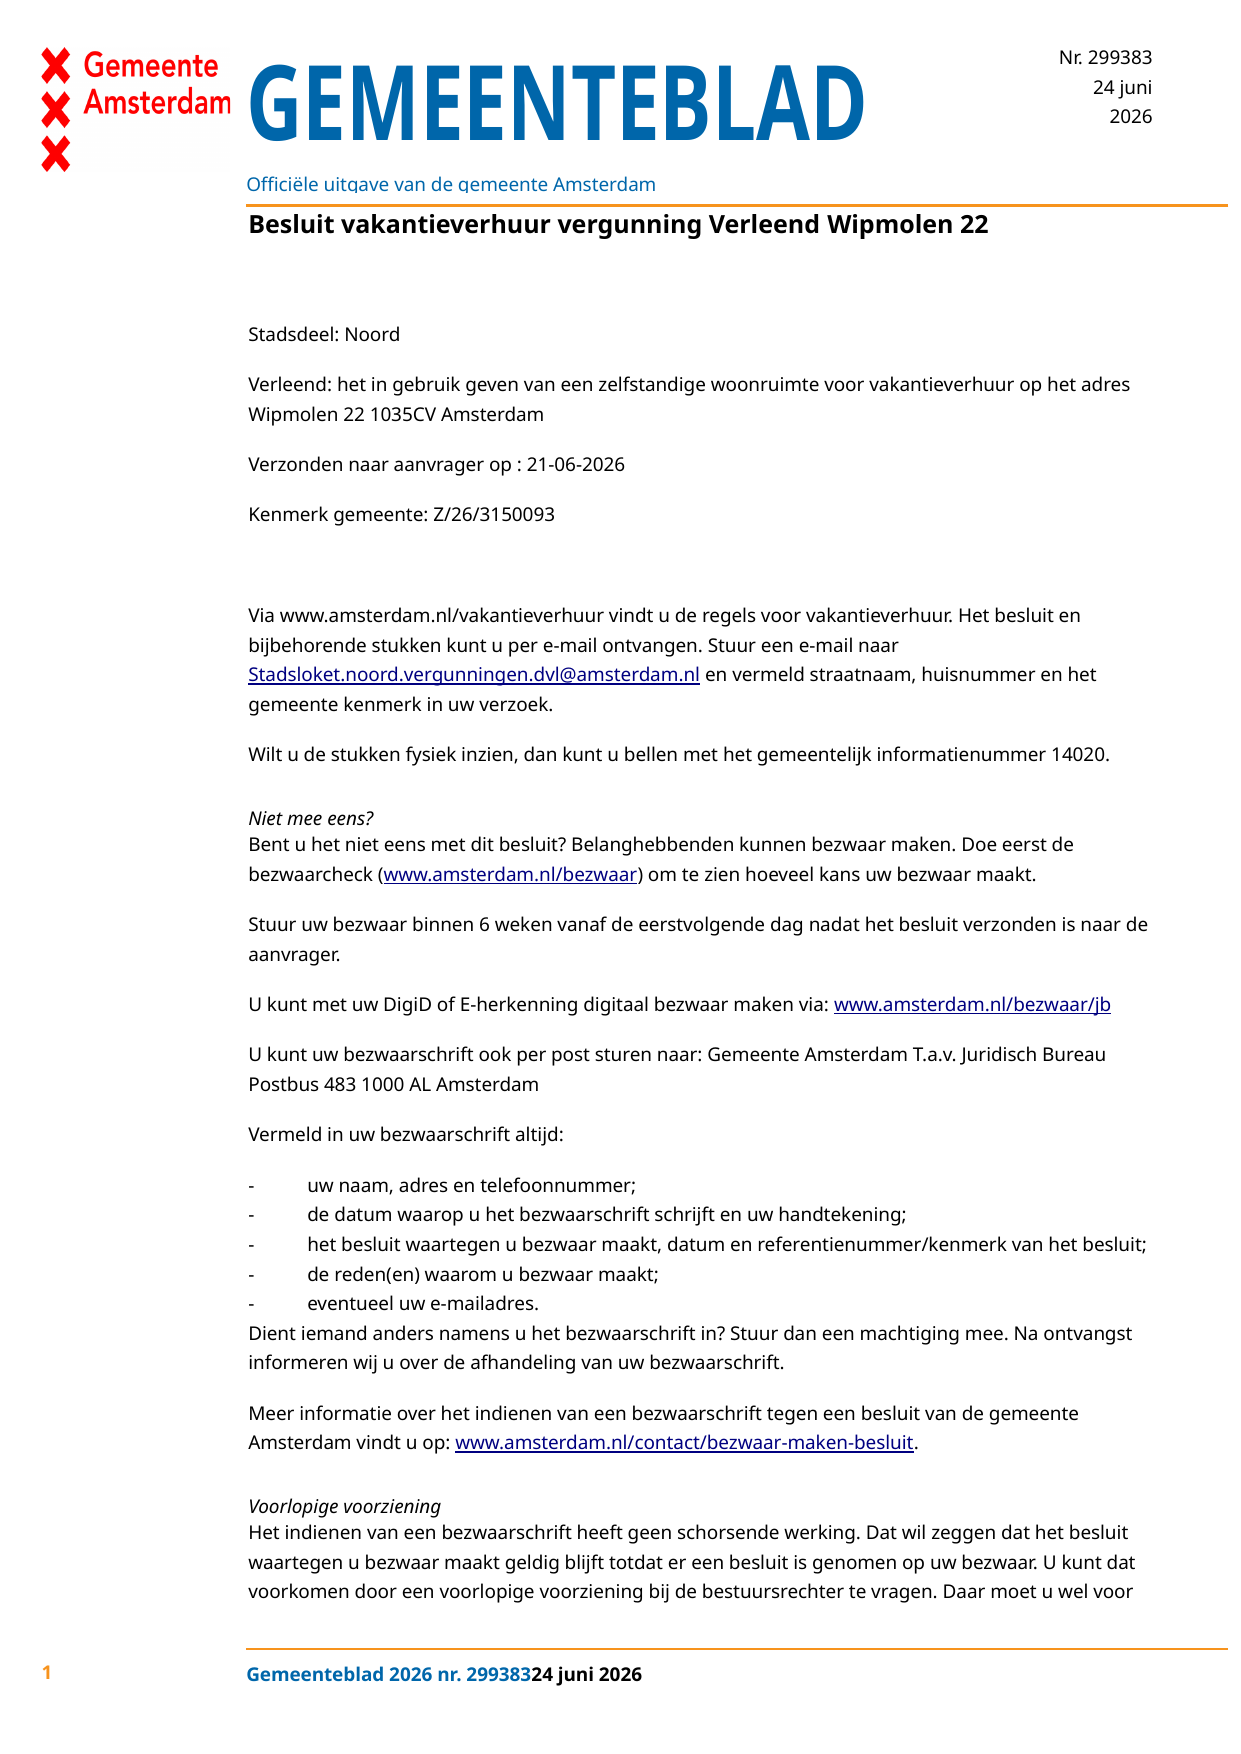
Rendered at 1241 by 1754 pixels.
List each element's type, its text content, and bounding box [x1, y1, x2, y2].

list uw naam, adres en telefoonnummer; [248, 1172, 1152, 1198]
picture [41, 47, 231, 172]
text Voorlopige voorziening [248, 1493, 1152, 1519]
text Verzonden naar aanvrager op : 21-06-2026 [248, 451, 1152, 477]
text U kunt uw bezwaarschrift ook per post sturen naar: Gemeente Amsterdam T.a.v. Juridisch Bureau Postbus 483 1000 AL Amsterdam [248, 1042, 1152, 1097]
text Het indienen van een bezwaarschrift heeft geen schorsende werking. Dat wil zeggen dat het besluit waartegen u bezwaar maakt geldig blijft totdat er een besluit is genomen op uw bezwaar. U kunt dat voorkomen door een voorlopige voorziening bij de bestuursrechter te vragen. Daar moet u wel voor [248, 1519, 1152, 1604]
text U kunt met uw DigiD of E-herkenning digitaal bezwaar maken via: www.amsterdam.nl/bezwaar/jb [248, 991, 1152, 1017]
list de datum waarop u het bezwaarschrift schrijft en uw handtekening; [248, 1202, 1152, 1227]
text Stadsdeel: Noord [248, 321, 1152, 346]
list eventueel uw e-mailadres. [248, 1290, 1152, 1316]
text Besluit vakantieverhuur vergunning Verleend Wipmolen 22 [248, 207, 1152, 241]
text Niet mee eens? [248, 806, 1152, 831]
text Wilt u de stukken fysiek inzien, dan kunt u bellen met het gemeentelijk informatienummer 14020. [248, 742, 1152, 767]
text Kenmerk gemeente: Z/26/3150093 [248, 502, 1152, 527]
text Bent u het niet eens met dit besluit? Belanghebbenden kunnen bezwaar maken. Doe eerst de bezwaarcheck (www.amsterdam.nl/bezwaar) om te zien hoeveel kans uw bezwaar maakt. [248, 831, 1152, 887]
text Via www.amsterdam.nl/vakantieverhuur vindt u de regels voor vakantieverhuur. Het besluit en bijbehorende stukken kunt u per e-mail ontvangen. Stuur een e-mail naar Stadsloket.noord.vergunningen.dvl@amsterdam.nl en vermeld straatnaam, huisnummer en het gemeente kenmerk in uw verzoek. [248, 602, 1152, 717]
text Vermeld in uw bezwaarschrift altijd: [248, 1122, 1152, 1147]
list het besluit waartegen u bezwaar maakt, datum en referentienummer/kenmerk van het besluit; [248, 1231, 1152, 1257]
text Stuur uw bezwaar binnen 6 weken vanaf de eerstvolgende dag nadat het besluit verzonden is naar de aanvrager. [248, 911, 1152, 967]
text Verleend: het in gebruik geven van een zelfstandige woonruimte voor vakantieverhuur op het adres Wipmolen 22 1035CV Amsterdam [248, 371, 1152, 426]
text Meer informatie over het indienen van een bezwaarschrift tegen een besluit van de gemeente Amsterdam vindt u op: www.amsterdam.nl/contact/bezwaar-maken-besluit. [248, 1400, 1152, 1455]
list de reden(en) waarom u bezwaar maakt; [248, 1261, 1152, 1287]
text Dient iemand anders namens u het bezwaarschrift in? Stuur dan een machtiging mee. Na ontvangst informeren wij u over de afhandeling van uw bezwaarschrift. [248, 1320, 1152, 1375]
